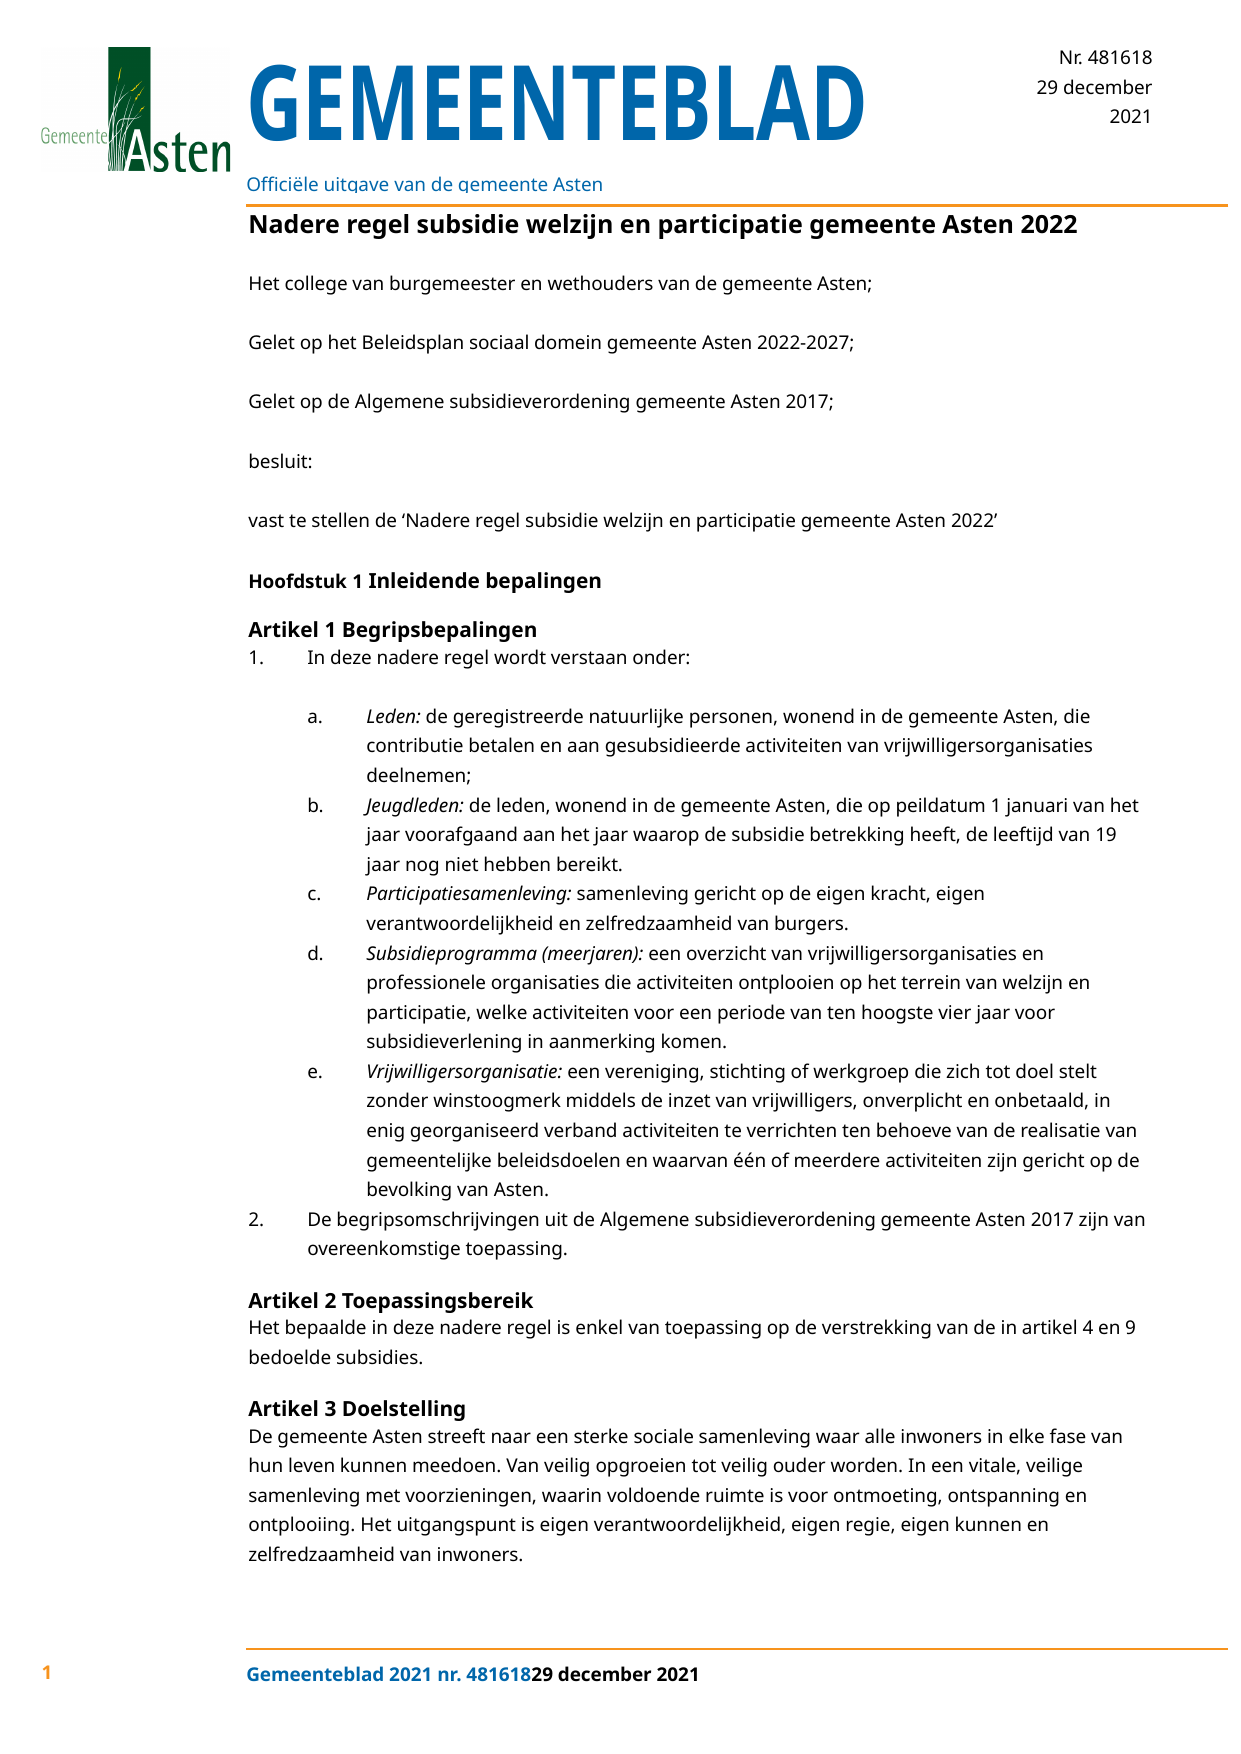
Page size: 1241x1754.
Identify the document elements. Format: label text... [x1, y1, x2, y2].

picture [41, 47, 231, 172]
text besluit: [248, 448, 1152, 473]
list De begripsomschrijvingen uit de Algemene subsidieverordening gemeente Asten 2017 zijn van overeenkomstige toepassing. [248, 1206, 1152, 1261]
text Artikel 1 Begripsbepalingen [248, 615, 1152, 644]
text Het bepaalde in deze nadere regel is enkel van toepassing op de verstrekking van de in artikel 4 en 9 bedoelde subsidies. [248, 1314, 1152, 1370]
list In deze nadere regel wordt verstaan onder: [248, 644, 1152, 669]
list Jeugdleden: de leden, wonend in de gemeente Asten, die op peildatum 1 januari van het jaar voorafgaand aan het jaar waarop de subsidie betrekking heeft, de leeftijd van 19 jaar nog niet hebben bereikt. [307, 792, 1152, 877]
list Vrijwilligersorganisatie: een vereniging, stichting of werkgroep die zich tot doel stelt zonder winstoogmerk middels de inzet van vrijwilligers, onverplicht en onbetaald, in enig georganiseerd verband activiteiten te verrichten ten behoeve van de realisatie van gemeentelijke beleidsdoelen en waarvan één of meerdere activiteiten zijn gericht op de bevolking van Asten. [307, 1058, 1152, 1202]
text Artikel 2 Toepassingsbereik [248, 1286, 1152, 1314]
text Artikel 3 Doelstelling [248, 1394, 1152, 1423]
text De gemeente Asten streeft naar een sterke sociale samenleving waar alle inwoners in elke fase van hun leven kunnen meedoen. Van veilig opgroeien tot veilig ouder worden. In een vitale, veilige samenleving met voorzieningen, waarin voldoende ruimte is voor ontmoeting, ontspanning en ontplooiing. Het uitgangspunt is eigen verantwoordelijkheid, eigen regie, eigen kunnen en zelfredzaamheid van inwoners. [248, 1423, 1152, 1567]
text Het college van burgemeester en wethouders van de gemeente Asten; [248, 270, 1152, 296]
text vast te stellen de ‘Nadere regel subsidie welzijn en participatie gemeente Asten 2022’ [248, 507, 1152, 533]
list Subsidieprogramma (meerjaren): een overzicht van vrijwilligersorganisaties en professionele organisaties die activiteiten ontplooien op het terrein van welzijn en participatie, welke activiteiten voor een periode van ten hoogste vier jaar voor subsidieverlening in aanmerking komen. [307, 940, 1152, 1054]
text Nadere regel subsidie welzijn en participatie gemeente Asten 2022 [248, 207, 1152, 241]
list Participatiesamenleving: samenleving gericht op de eigen kracht, eigen verantwoordelijkheid en zelfredzaamheid van burgers. [307, 881, 1152, 936]
text Hoofdstuk 1 Inleidende bepalingen [248, 566, 1152, 594]
text Gelet op de Algemene subsidieverordening gemeente Asten 2017; [248, 389, 1152, 414]
list Leden: de geregistreerde natuurlijke personen, wonend in de gemeente Asten, die contributie betalen en aan gesubsidieerde activiteiten van vrijwilligersorganisaties deelnemen; [307, 703, 1152, 788]
text Gelet op het Beleidsplan sociaal domein gemeente Asten 2022-2027; [248, 329, 1152, 355]
